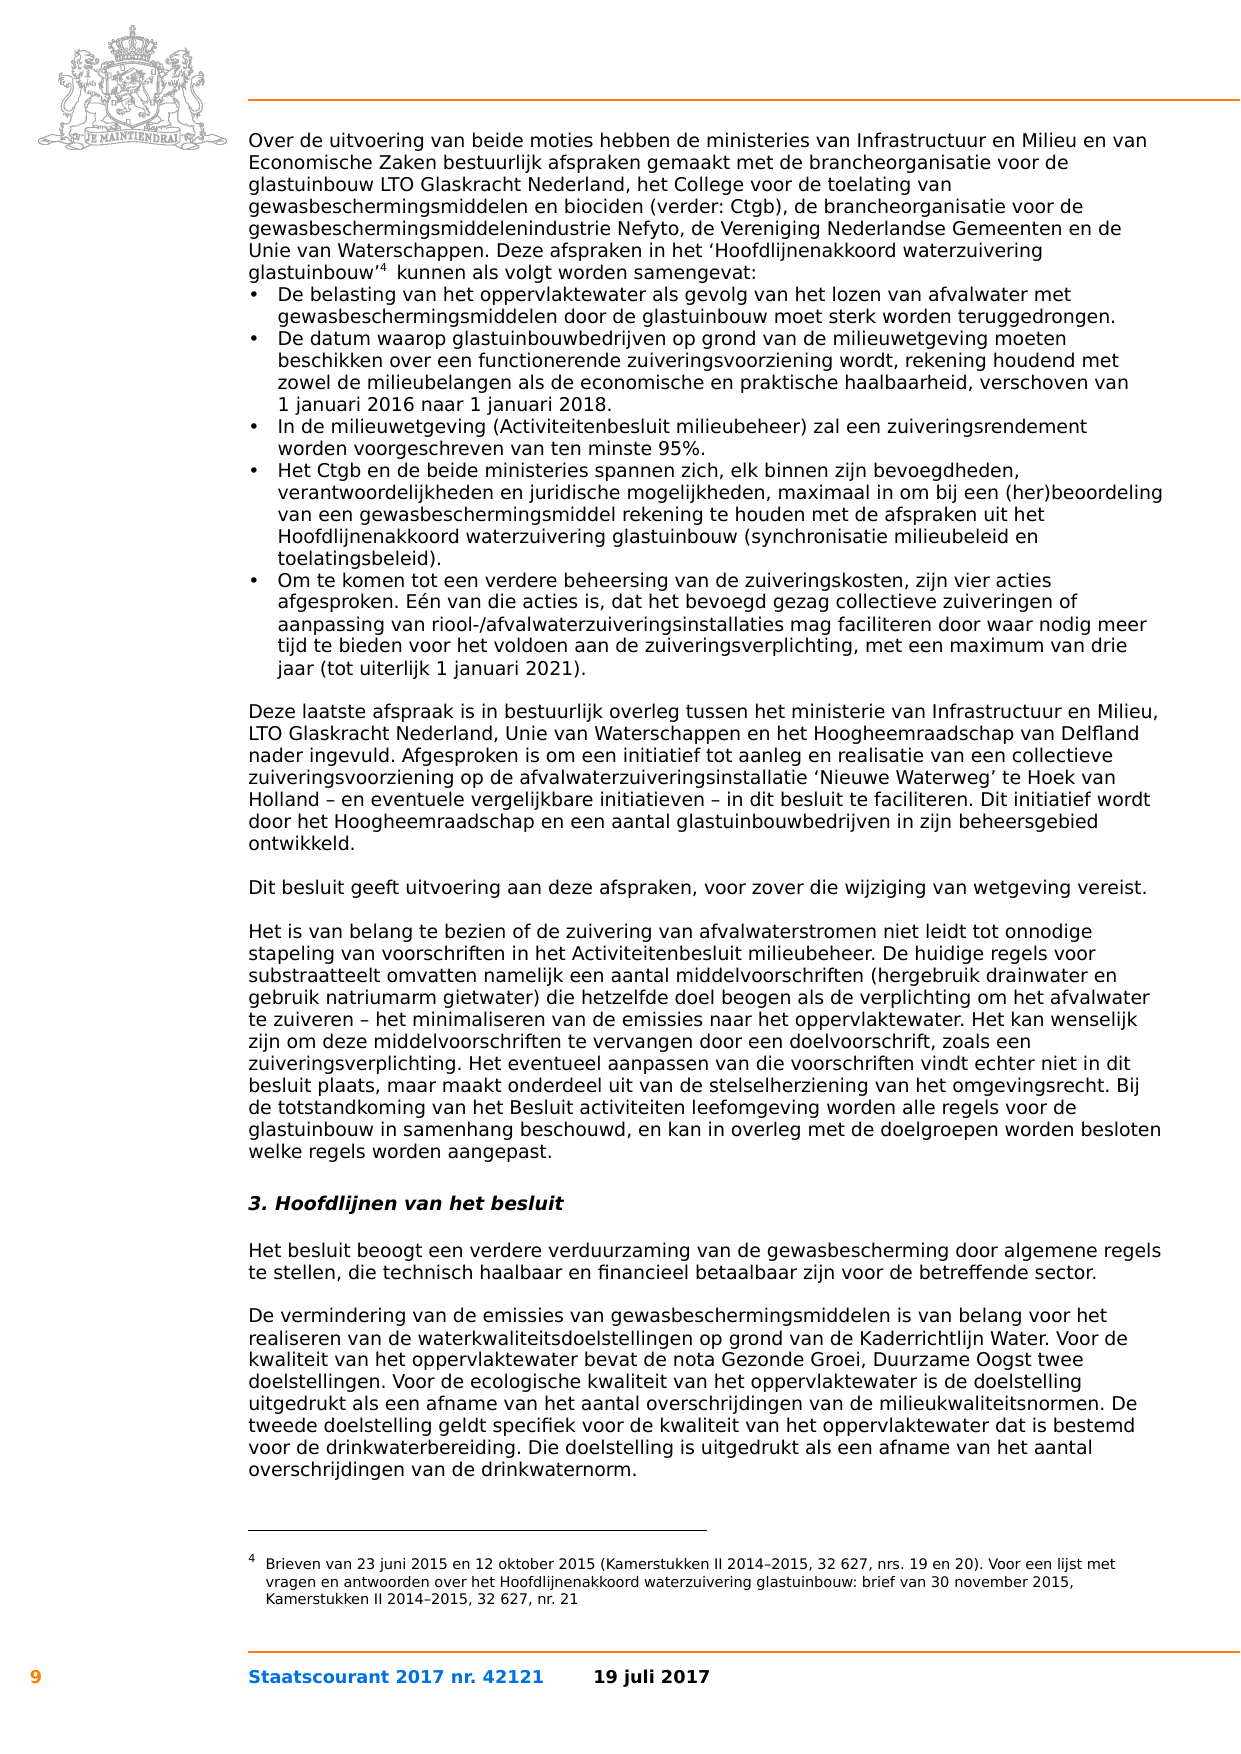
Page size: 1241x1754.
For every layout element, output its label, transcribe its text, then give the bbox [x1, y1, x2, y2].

text • De datum waarop glastuinbouwbedrijven op grond van de milieuwetgeving moeten beschikken over een functionerende zuiveringsvoorziening wordt, rekening houdend met zowel de milieubelangen als de economische en praktische haalbaarheid, verschoven van 1 januari 2016 naar 1 januari 2018. [248, 328, 1163, 416]
picture [38, 25, 227, 150]
text De vermindering van de emissies van gewasbeschermingsmiddelen is van belang voor het realiseren van de waterkwaliteitsdoelstellingen op grond van de Kaderrichtlijn Water. Voor de kwaliteit van het oppervlaktewater bevat de nota Gezonde Groei, Duurzame Oogst twee doelstellingen. Voor de ecologische kwaliteit van het oppervlaktewater is de doelstelling uitgedrukt als een afname van het aantal overschrijdingen van de milieukwaliteitsnormen. De tweede doelstelling geldt specifiek voor de kwaliteit van het oppervlaktewater dat is bestemd voor de drinkwaterbereiding. Die doelstelling is uitgedrukt als een afname van het aantal overschrijdingen van de drinkwaternorm. [248, 1305, 1163, 1481]
text Het is van belang te bezien of de zuivering van afvalwaterstromen niet leidt tot onnodige stapeling van voorschriften in het Activiteitenbesluit milieubeheer. De huidige regels voor substraatteelt omvatten namelijk een aantal middelvoorschriften (hergebruik drainwater en gebruik natriumarm gietwater) die hetzelfde doel beogen als de verplichting om het afvalwater te zuiveren – het minimaliseren van de emissies naar het oppervlaktewater. Het kan wenselijk zijn om deze middelvoorschriften te vervangen door een doelvoorschrift, zoals een zuiveringsverplichting. Het eventueel aanpassen van die voorschriften vindt echter niet in dit besluit plaats, maar maakt onderdeel uit van de stelselherziening van het omgevingsrecht. Bij de totstandkoming van het Besluit activiteiten leefomgeving worden alle regels voor de glastuinbouw in samenhang beschouwd, en kan in overleg met de doelgroepen worden besloten welke regels worden aangepast. [248, 921, 1163, 1163]
text • Het Ctgb en de beide ministeries spannen zich, elk binnen zijn bevoegdheden, verantwoordelijkheden en juridische mogelijkheden, maximaal in om bij een (her)beoordeling van een gewasbeschermingsmiddel rekening te houden met de afspraken uit het Hoofdlijnenakkoord waterzuivering glastuinbouw (synchronisatie milieubeleid en toelatingsbeleid). [248, 459, 1163, 569]
text Brieven van 23 juni 2015 en 12 oktober 2015 (Kamerstukken II 2014–2015, 32 627, nrs. 19 en 20). Voor een lijst met vragen en antwoorden over het Hoofdlijnenakkoord waterzuivering glastuinbouw: brief van 30 november 2015, Kamerstukken II 2014–2015, 32 627, nr. 21 [248, 1552, 1163, 1608]
subtitle 3. Hoofdlijnen van het besluit [248, 1193, 1163, 1214]
text Dit besluit geeft uitvoering aan deze afspraken, voor zover die wijziging van wetgeving vereist. [248, 877, 1163, 899]
text Het besluit beoogt een verdere verduurzaming van de gewasbescherming door algemene regels te stellen, die technisch haalbaar en financieel betaalbaar zijn voor de betreffende sector. [248, 1239, 1163, 1283]
text • De belasting van het oppervlaktewater als gevolg van het lozen van afvalwater met gewasbeschermingsmiddelen door de glastuinbouw moet sterk worden teruggedrongen. [248, 284, 1163, 328]
text • Om te komen tot een verdere beheersing van de zuiveringskosten, zijn vier acties afgesproken. Eén van die acties is, dat het bevoegd gezag collectieve zuiveringen of aanpassing van riool-/afvalwaterzuiveringsinstallaties mag faciliteren door waar nodig meer tijd te bieden voor het voldoen aan de zuiveringsverplichting, met een maximum van drie jaar (tot uiterlijk 1 januari 2021). [248, 569, 1163, 679]
text Over de uitvoering van beide moties hebben de ministeries van Infrastructuur en Milieu en van Economische Zaken bestuurlijk afspraken gemaakt met de brancheorganisatie voor de glastuinbouw LTO Glaskracht Nederland, het College voor de toelating van gewasbeschermingsmiddelen en biociden (verder: Ctgb), de brancheorganisatie voor de gewasbeschermingsmiddelenindustrie Nefyto, de Vereniging Nederlandse Gemeenten en de Unie van Waterschappen. Deze afspraken in het ‘Hoofdlijnenakkoord waterzuivering glastuinbouw’ kunnen als volgt worden samengevat: [248, 130, 1163, 284]
text • In de milieuwetgeving (Activiteitenbesluit milieubeheer) zal een zuiveringsrendement worden voorgeschreven van ten minste 95%. [248, 416, 1163, 459]
text Deze laatste afspraak is in bestuurlijk overleg tussen het ministerie van Infrastructuur en Milieu, LTO Glaskracht Nederland, Unie van Waterschappen en het Hoogheemraadschap van Delfland nader ingevuld. Afgesproken is om een initiatief tot aanleg en realisatie van een collectieve zuiveringsvoorziening op de afvalwaterzuiveringsinstallatie ‘Nieuwe Waterweg’ te Hoek van Holland – en eventuele vergelijkbare initiatieven – in dit besluit te faciliteren. Dit initiatief wordt door het Hoogheemraadschap en een aantal glastuinbouwbedrijven in zijn beheersgebied ontwikkeld. [248, 701, 1163, 855]
